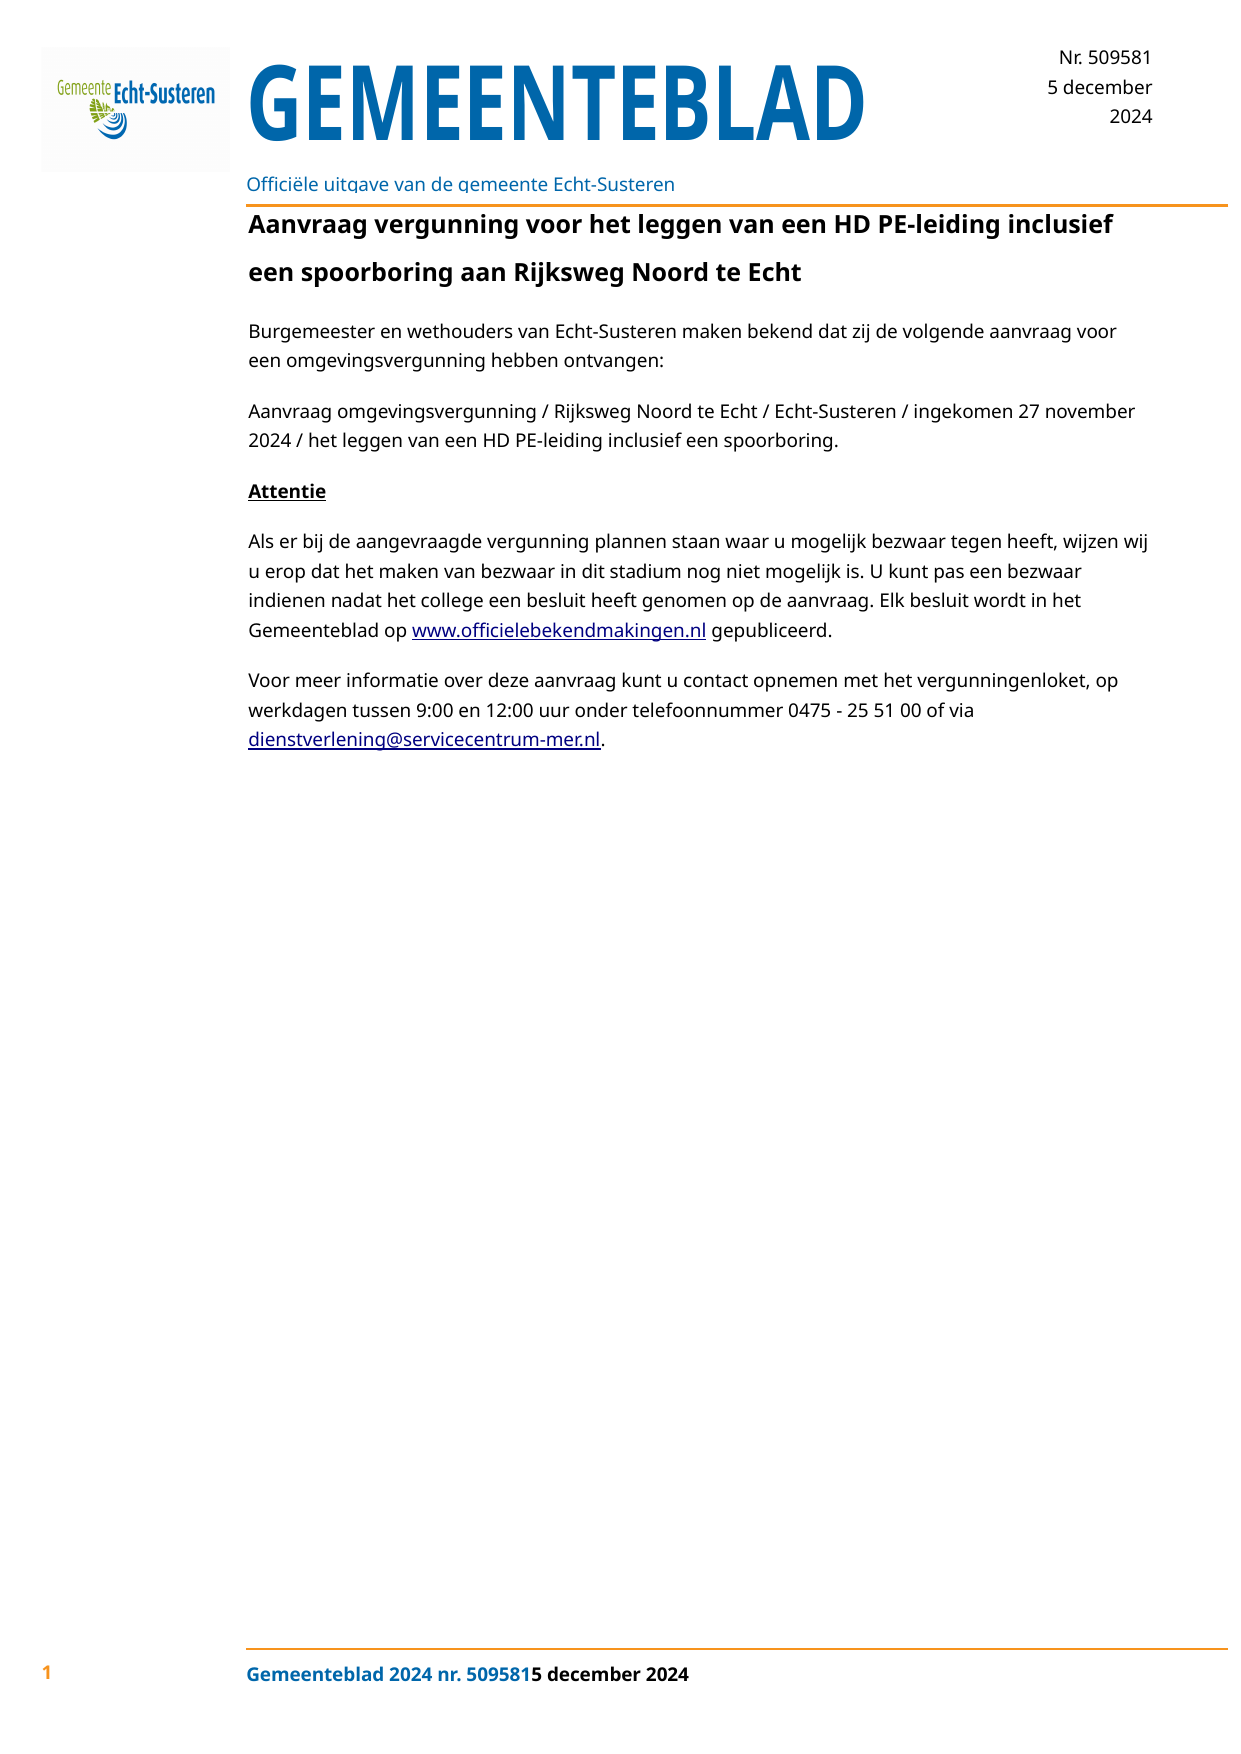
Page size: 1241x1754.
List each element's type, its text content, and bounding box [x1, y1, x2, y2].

text Attentie [248, 478, 1152, 504]
text Aanvraag omgevingsvergunning / Rijksweg Noord te Echt / Echt-Susteren / ingekomen 27 november 2024 / het leggen van een HD PE-leiding inclusief een spoorboring. [248, 398, 1152, 453]
text Als er bij de aangevraagde vergunning plannen staan waar u mogelijk bezwaar tegen heeft, wijzen wij u erop dat het maken van bezwaar in dit stadium nog niet mogelijk is. U kunt pas een bezwaar indienen nadat het college een besluit heeft genomen op de aanvraag. Elk besluit wordt in het Gemeenteblad op www.officielebekendmakingen.nl gepubliceerd. [248, 528, 1152, 643]
text Voor meer informatie over deze aanvraag kunt u contact opnemen met het vergunningenloket, op werkdagen tussen 9:00 en 12:00 uur onder telefoonnummer 0475 - 25 51 00 of via dienstverlening@servicecentrum-mer.nl. [248, 667, 1152, 752]
text Burgemeester en wethouders van Echt-Susteren maken bekend dat zij de volgende aanvraag voor een omgevingsvergunning hebben ontvangen: [248, 318, 1152, 373]
picture [41, 47, 231, 172]
text Aanvraag vergunning voor het leggen van een HD PE-leiding inclusief een spoorboring aan Rijksweg Noord te Echt [248, 207, 1152, 288]
